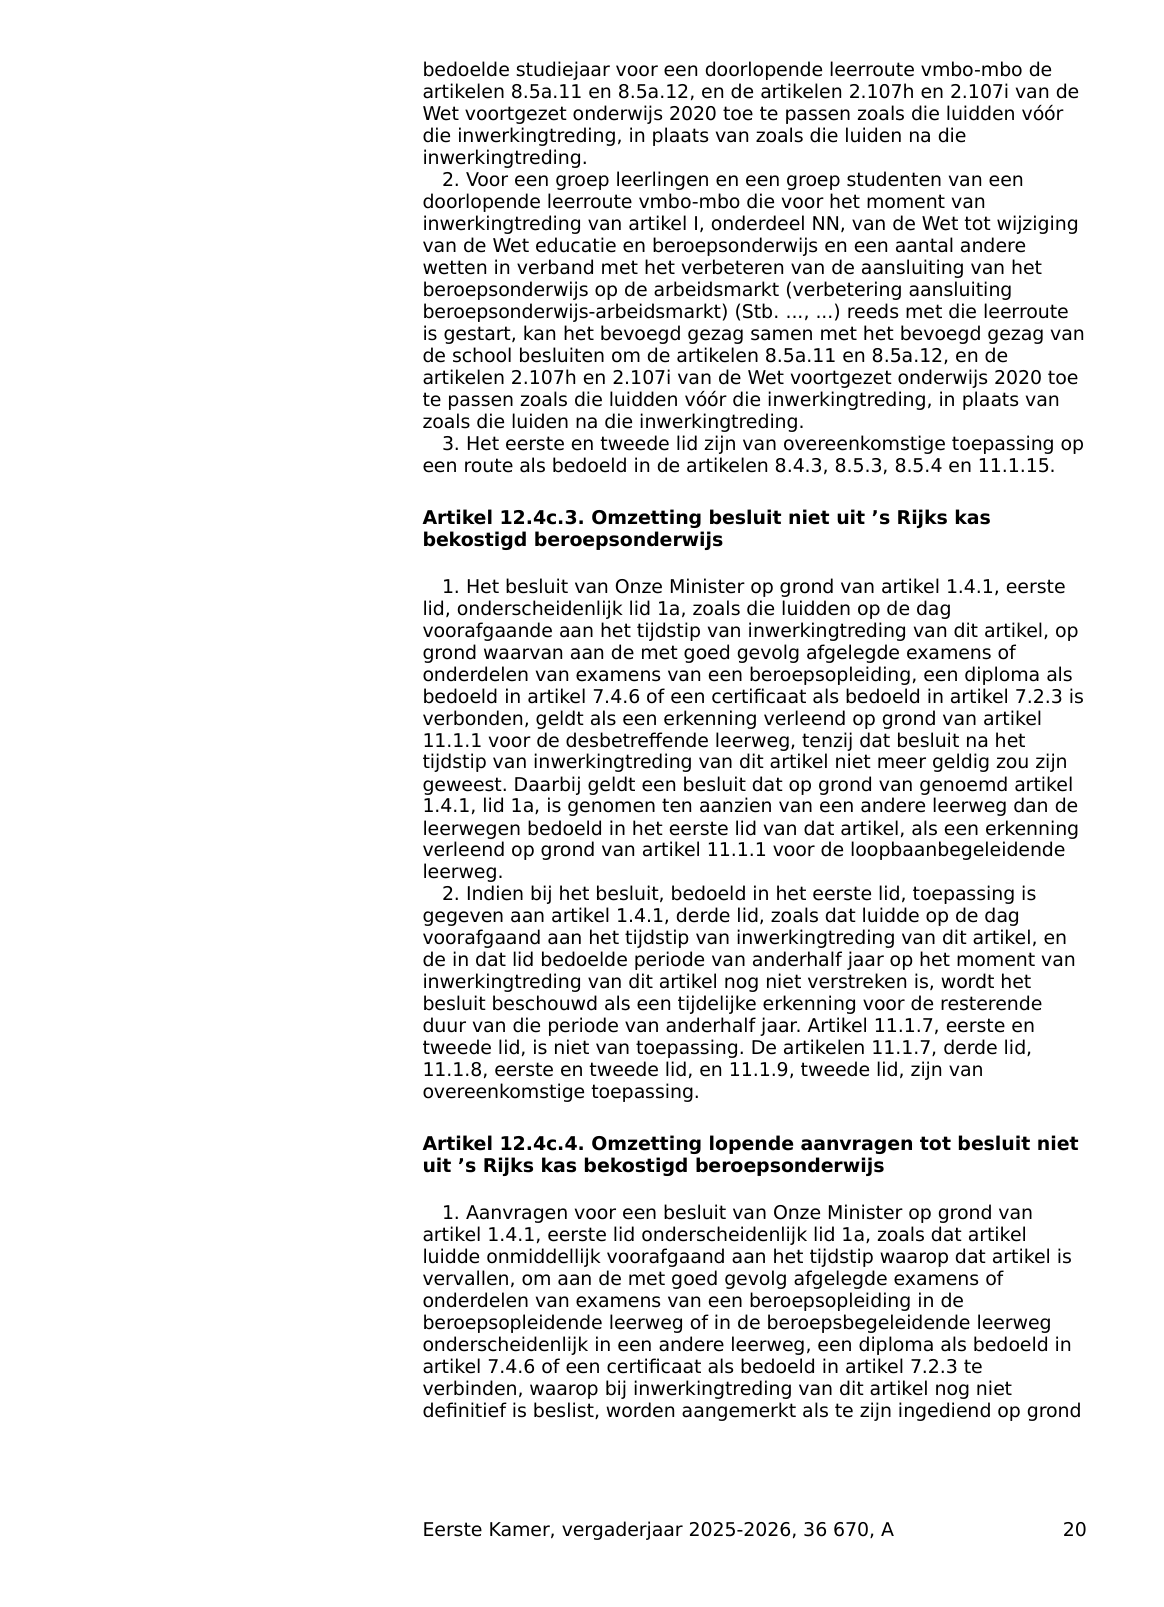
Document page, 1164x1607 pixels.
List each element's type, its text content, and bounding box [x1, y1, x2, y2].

text bedoelde studiejaar voor een doorlopende leerroute vmbo-mbo de artikelen 8.5a.11 en 8.5a.12, en de artikelen 2.107h en 2.107i van de Wet voortgezet onderwijs 2020 toe te passen zoals die luidden vóór die inwerkingtreding, in plaats van zoals die luiden na die inwerkingtreding. [422, 59, 1087, 169]
subtitle Artikel 12.4c.3. Omzetting besluit niet uit ’s Rijks kas bekostigd beroepsonderwijs [422, 507, 1087, 551]
text 3. Het eerste en tweede lid zijn van overeenkomstige toepassing op een route als bedoeld in de artikelen 8.4.3, 8.5.3, 8.5.4 en 11.1.15. [422, 433, 1087, 477]
text 1. Aanvragen voor een besluit van Onze Minister op grond van artikel 1.4.1, eerste lid onderscheidenlijk lid 1a, zoals dat artikel luidde onmiddellijk voorafgaand aan het tijdstip waarop dat artikel is vervallen, om aan de met goed gevolg afgelegde examens of onderdelen van examens van een beroepsopleiding in de beroepsopleidende leerweg of in de beroepsbegeleidende leerweg onderscheidenlijk in een andere leerweg, een diploma als bedoeld in artikel 7.4.6 of een certificaat als bedoeld in artikel 7.2.3 te verbinden, waarop bij inwerkingtreding van dit artikel nog niet definitief is beslist, worden aangemerkt als te zijn ingediend op grond [422, 1202, 1087, 1422]
text 2. Indien bij het besluit, bedoeld in het eerste lid, toepassing is gegeven aan artikel 1.4.1, derde lid, zoals dat luidde op de dag voorafgaand aan het tijdstip van inwerkingtreding van dit artikel, en de in dat lid bedoelde periode van anderhalf jaar op het moment van inwerkingtreding van dit artikel nog niet verstreken is, wordt het besluit beschouwd als een tijdelijke erkenning voor de resterende duur van die periode van anderhalf jaar. Artikel 11.1.7, eerste en tweede lid, is niet van toepassing. De artikelen 11.1.7, derde lid, 11.1.8, eerste en tweede lid, en 11.1.9, tweede lid, zijn van overeenkomstige toepassing. [422, 883, 1087, 1103]
subtitle Artikel 12.4c.4. Omzetting lopende aanvragen tot besluit niet uit ’s Rijks kas bekostigd beroepsonderwijs [422, 1133, 1087, 1177]
text 2. Voor een groep leerlingen en een groep studenten van een doorlopende leerroute vmbo-mbo die voor het moment van inwerkingtreding van artikel I, onderdeel NN, van de Wet tot wijziging van de Wet educatie en beroepsonderwijs en een aantal andere wetten in verband met het verbeteren van de aansluiting van het beroepsonderwijs op de arbeidsmarkt (verbetering aansluiting beroepsonderwijs-arbeidsmarkt) (Stb. ..., ...) reeds met die leerroute is gestart, kan het bevoegd gezag samen met het bevoegd gezag van de school besluiten om de artikelen 8.5a.11 en 8.5a.12, en de artikelen 2.107h en 2.107i van de Wet voortgezet onderwijs 2020 toe te passen zoals die luidden vóór die inwerkingtreding, in plaats van zoals die luiden na die inwerkingtreding. [422, 169, 1087, 433]
text 1. Het besluit van Onze Minister op grond van artikel 1.4.1, eerste lid, onderscheidenlijk lid 1a, zoals die luidden op de dag voorafgaande aan het tijdstip van inwerkingtreding van dit artikel, op grond waarvan aan de met goed gevolg afgelegde examens of onderdelen van examens van een beroepsopleiding, een diploma als bedoeld in artikel 7.4.6 of een certificaat als bedoeld in artikel 7.2.3 is verbonden, geldt als een erkenning verleend op grond van artikel 11.1.1 voor de desbetreffende leerweg, tenzij dat besluit na het tijdstip van inwerkingtreding van dit artikel niet meer geldig zou zijn geweest. Daarbij geldt een besluit dat op grond van genoemd artikel 1.4.1, lid 1a, is genomen ten aanzien van een andere leerweg dan de leerwegen bedoeld in het eerste lid van dat artikel, als een erkenning verleend op grond van artikel 11.1.1 voor de loopbaanbegeleidende leerweg. [422, 576, 1087, 883]
